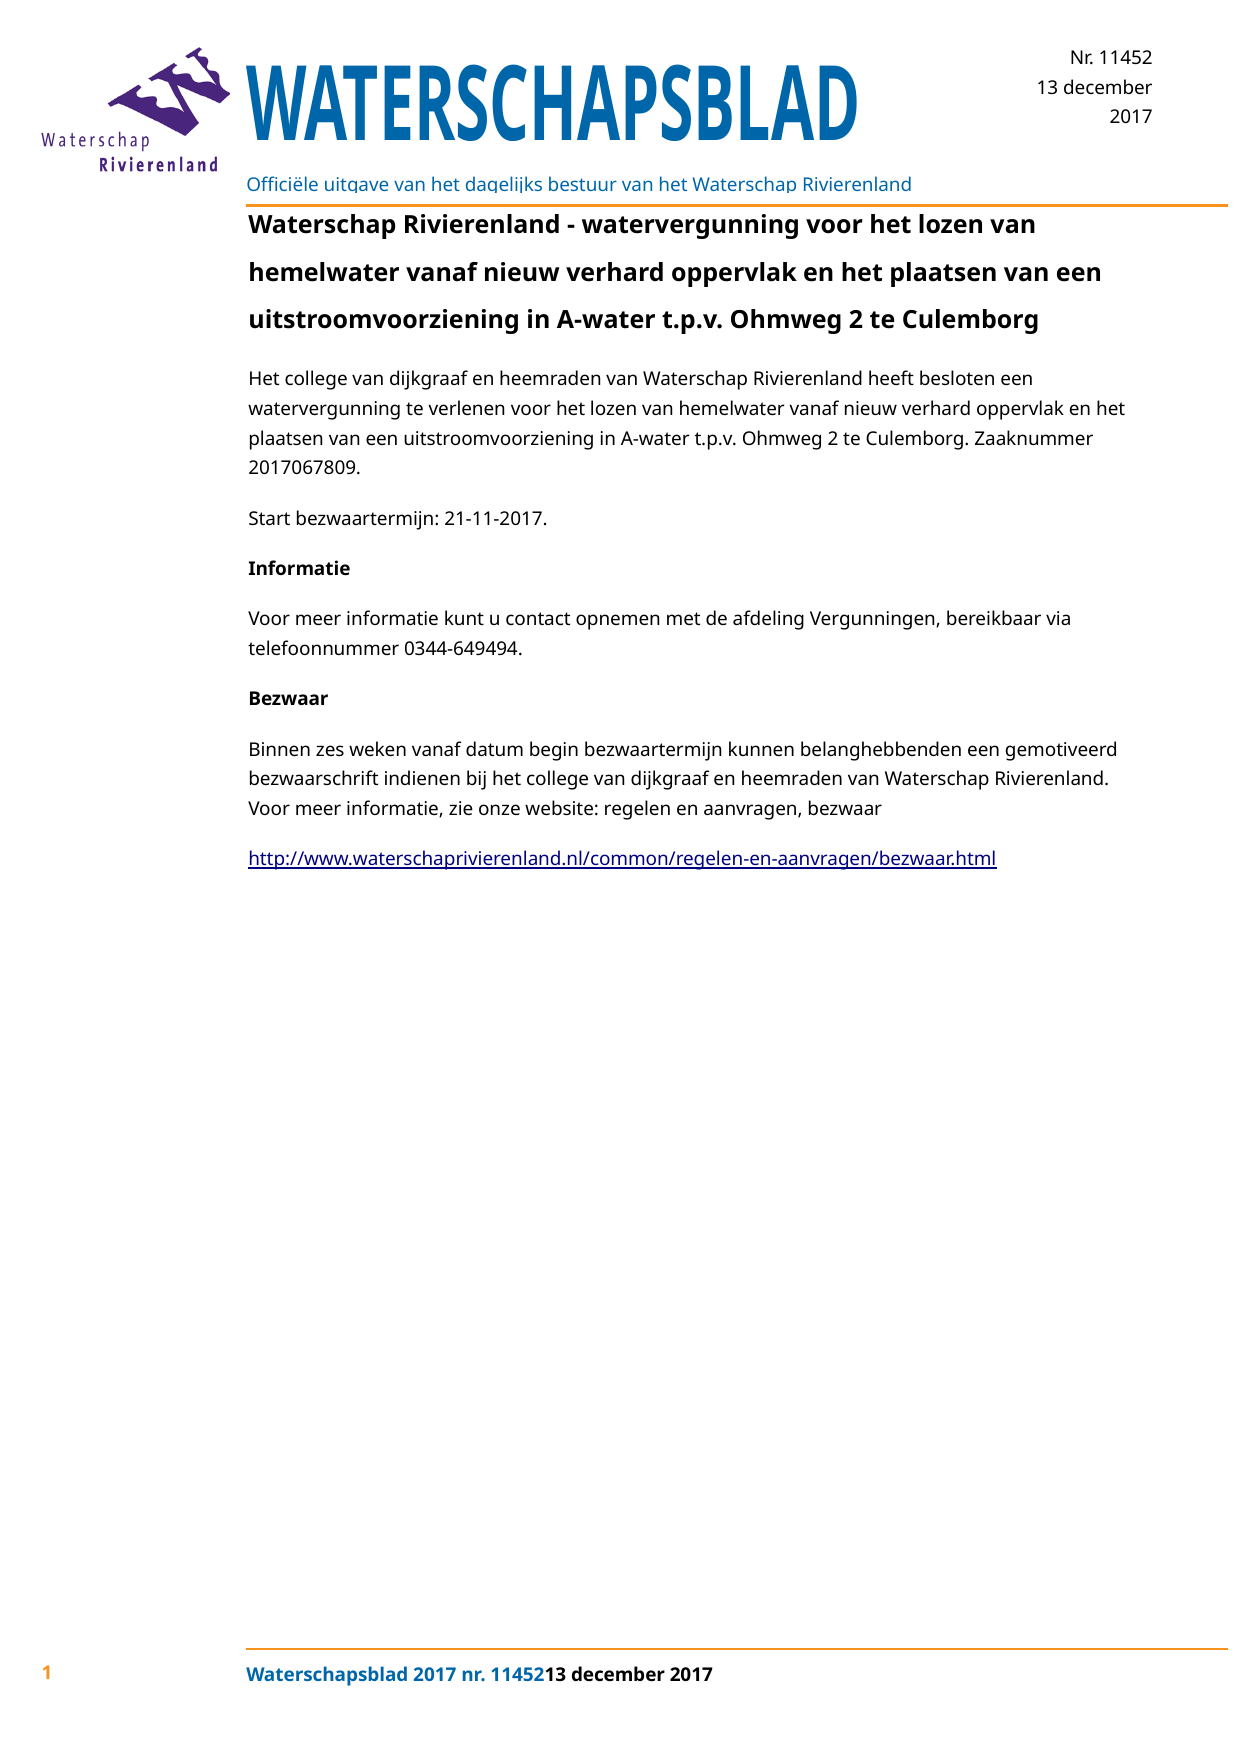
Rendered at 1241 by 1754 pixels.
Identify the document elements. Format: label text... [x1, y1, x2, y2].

picture [41, 47, 231, 172]
text Het college van dijkgraaf en heemraden van Waterschap Rivierenland heeft besloten een watervergunning te verlenen voor het lozen van hemelwater vanaf nieuw verhard oppervlak en het plaatsen van een uitstroomvoorziening in A-water t.p.v. Ohmweg 2 te Culemborg. Zaaknummer 2017067809. [248, 366, 1152, 480]
text Waterschap Rivierenland - watervergunning voor het lozen van hemelwater vanaf nieuw verhard oppervlak en het plaatsen van een uitstroomvoorziening in A-water t.p.v. Ohmweg 2 te Culemborg [248, 207, 1152, 336]
text Binnen zes weken vanaf datum begin bezwaartermijn kunnen belanghebbenden een gemotiveerd bezwaarschrift indienen bij het college van dijkgraaf en heemraden van Waterschap Rivierenland. Voor meer informatie, zie onze website: regelen en aanvragen, bezwaar [248, 736, 1152, 821]
text Informatie [248, 555, 1152, 581]
text http://www.waterschaprivierenland.nl/common/regelen-en-aanvragen/bezwaar.html [248, 846, 1152, 871]
text Bezwaar [248, 686, 1152, 711]
text Voor meer informatie kunt u contact opnemen met de afdeling Vergunningen, bereikbaar via telefoonnummer 0344-649494. [248, 606, 1152, 661]
text Start bezwaartermijn: 21-11-2017. [248, 505, 1152, 530]
